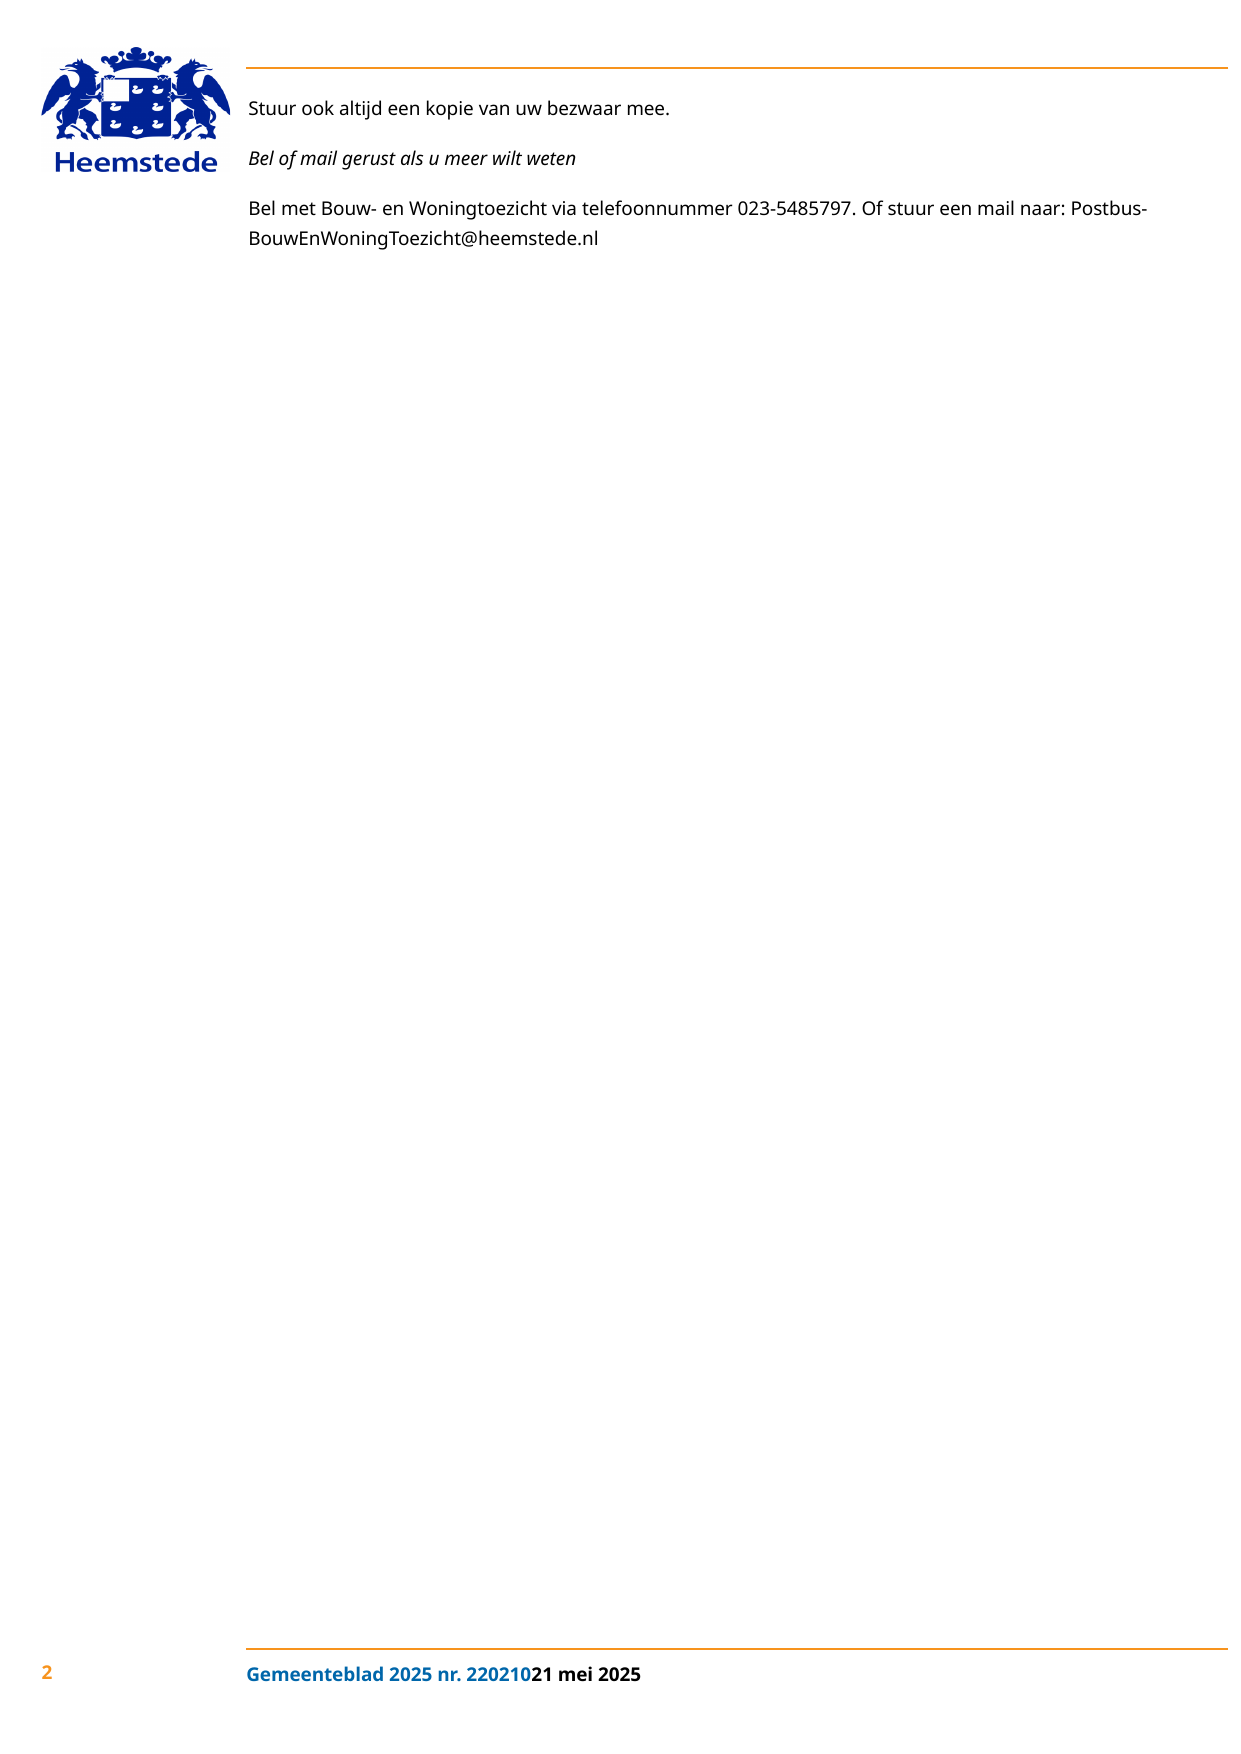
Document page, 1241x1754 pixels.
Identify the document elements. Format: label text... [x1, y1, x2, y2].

picture [41, 47, 231, 172]
text Bel met Bouw- en Woningtoezicht via telefoonnummer 023-5485797. Of stuur een mail naar: Postbus-BouwEnWoningToezicht@heemstede.nl [248, 196, 1152, 251]
text Bel of mail gerust als u meer wilt weten [248, 145, 1152, 171]
text Stuur ook altijd een kopie van uw bezwaar mee. [248, 95, 1152, 121]
